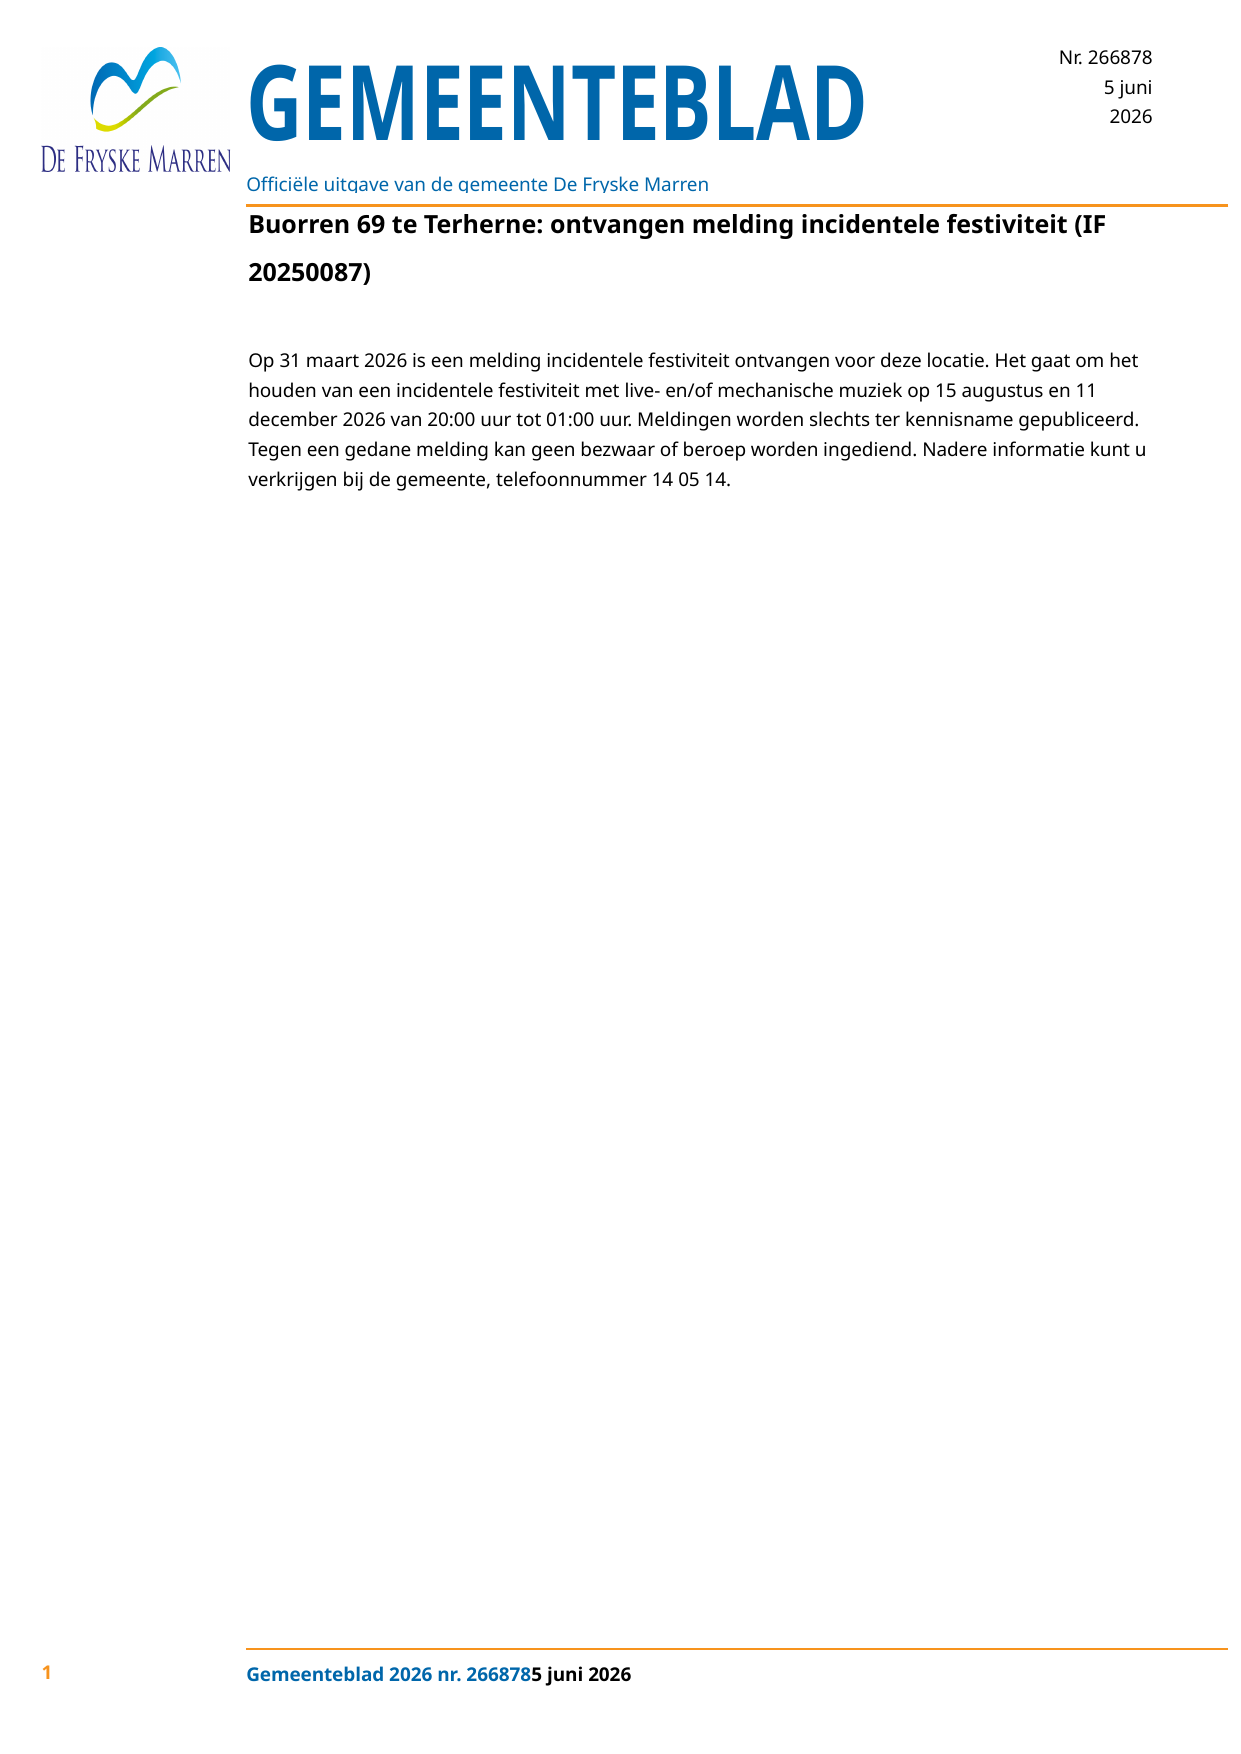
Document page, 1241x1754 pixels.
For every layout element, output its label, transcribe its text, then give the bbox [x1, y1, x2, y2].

picture [41, 47, 231, 172]
text Buorren 69 te Terherne: ontvangen melding incidentele festiviteit (IF 20250087) [248, 207, 1152, 288]
text Op 31 maart 2026 is een melding incidentele festiviteit ontvangen voor deze locatie. Het gaat om het houden van een incidentele festiviteit met live- en/of mechanische muziek op 15 augustus en 11 december 2026 van 20:00 uur tot 01:00 uur. Meldingen worden slechts ter kennisname gepubliceerd. Tegen een gedane melding kan geen bezwaar of beroep worden ingediend. Nadere informatie kunt u verkrijgen bij de gemeente, telefoonnummer 14 05 14. [248, 347, 1152, 492]
